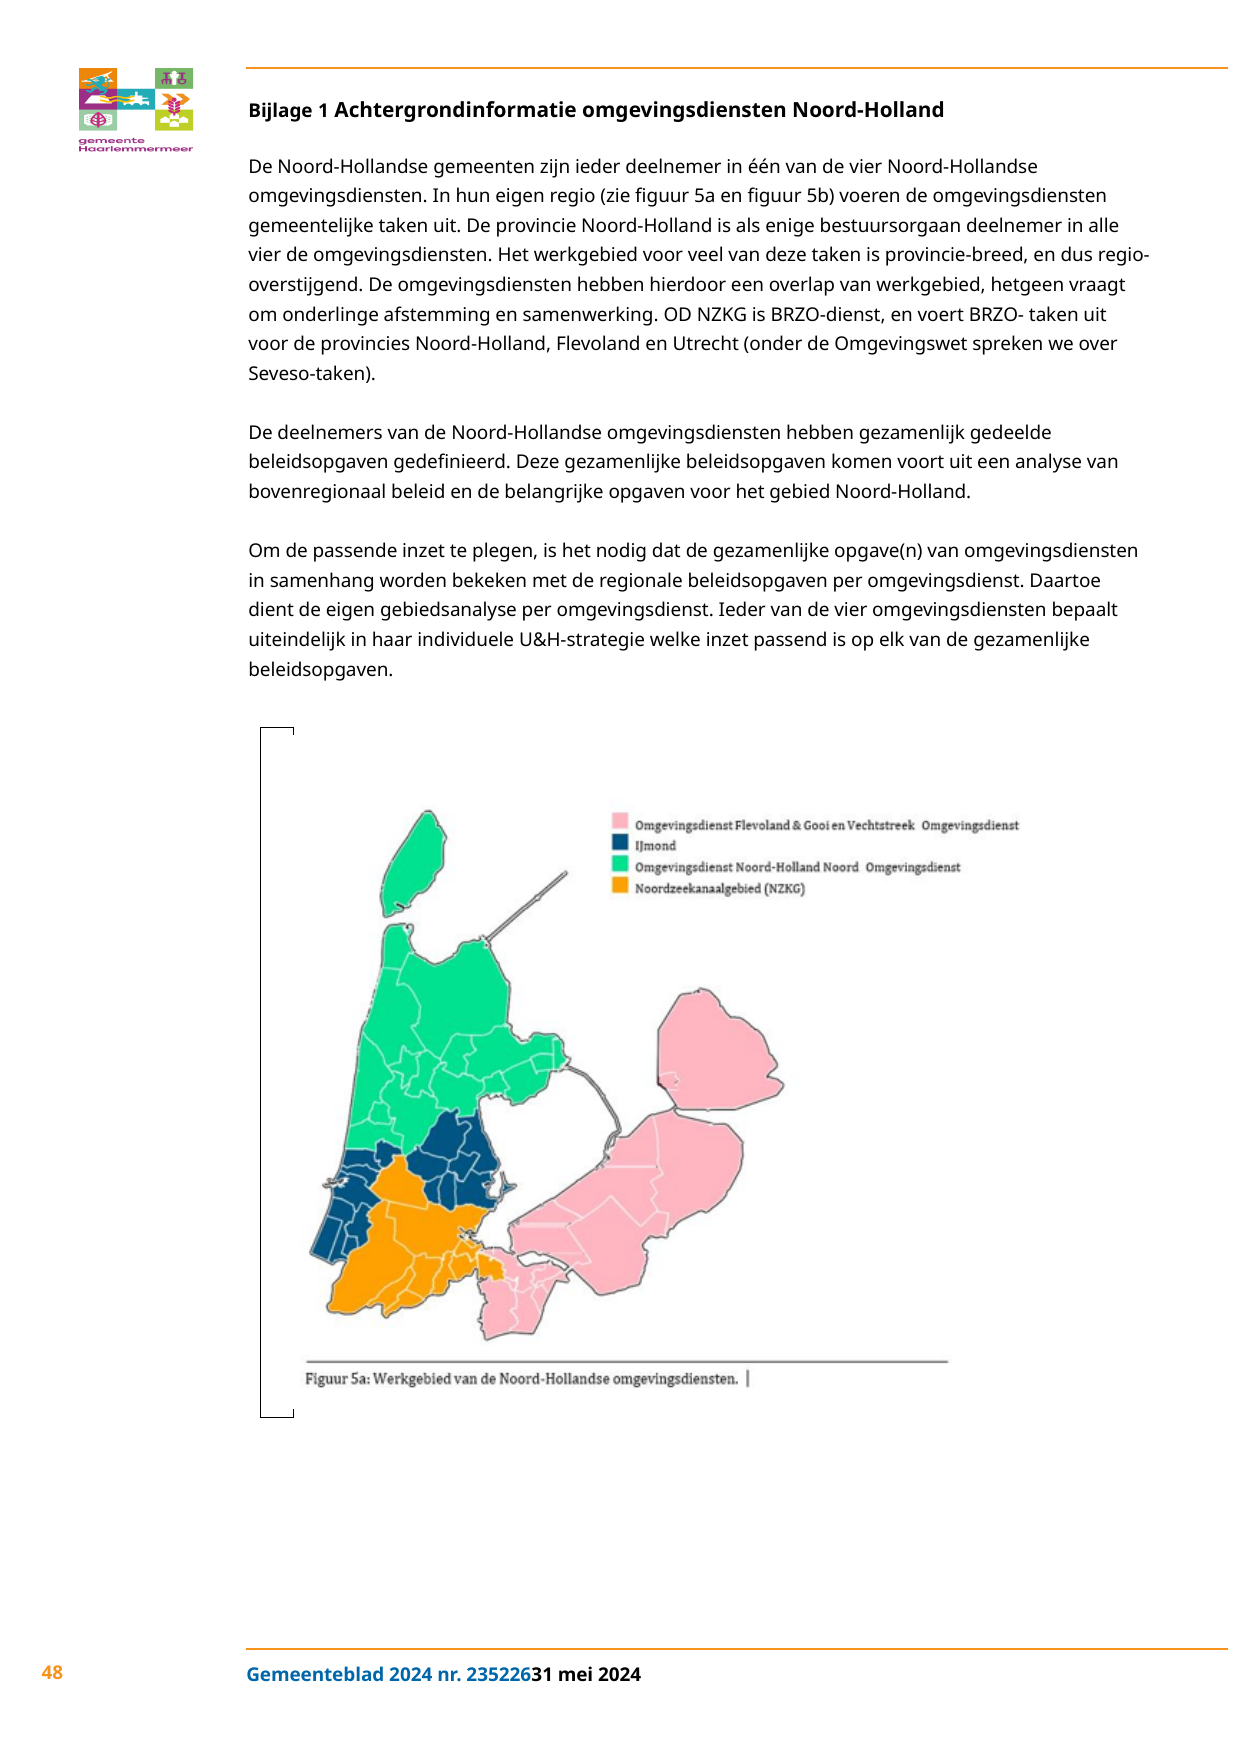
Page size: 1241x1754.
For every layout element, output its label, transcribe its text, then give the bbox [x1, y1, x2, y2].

picture [41, 47, 231, 172]
text De Noord-Hollandse gemeenten zijn ieder deelnemer in één van de vier Noord-Hollandse omgevingsdiensten. In hun eigen regio (zie figuur 5a en figuur 5b) voeren de omgevingsdiensten gemeentelijke taken uit. De provincie Noord-Holland is als enige bestuursorgaan deelnemer in alle vier de omgevingsdiensten. Het werkgebied voor veel van deze taken is provincie-breed, en dus regio-overstijgend. De omgevingsdiensten hebben hierdoor een overlap van werkgebied, hetgeen vraagt om onderlinge afstemming en samenwerking. OD NZKG is BRZO-dienst, en voert BRZO- taken uit voor de provincies Noord-Holland, Flevoland en Utrecht (onder de Omgevingswet spreken we over Seveso-taken). [248, 153, 1152, 386]
text Om de passende inzet te plegen, is het nodig dat de gezamenlijke opgave(n) van omgevingsdiensten in samenhang worden bekeken met de regionale beleidsopgaven per omgevingsdienst. Daartoe dient de eigen gebiedsanalyse per omgevingsdienst. Ieder van de vier omgevingsdiensten bepaalt uiteindelijk in haar individuele U&H-strategie welke inzet passend is op elk van de gezamenlijke beleidsopgaven. [248, 537, 1152, 682]
text Bijlage 1 Achtergrondinformatie omgevingsdiensten Noord-Holland [248, 95, 1152, 123]
text De deelnemers van de Noord-Hollandse omgevingsdiensten hebben gezamenlijk gedeelde beleidsopgaven gedefinieerd. Deze gezamenlijke beleidsopgaven komen voort uit een analyse van bovenregionaal beleid en de belangrijke opgaven voor het gebied Noord-Holland. [248, 419, 1152, 504]
picture [268, 735, 1036, 1409]
